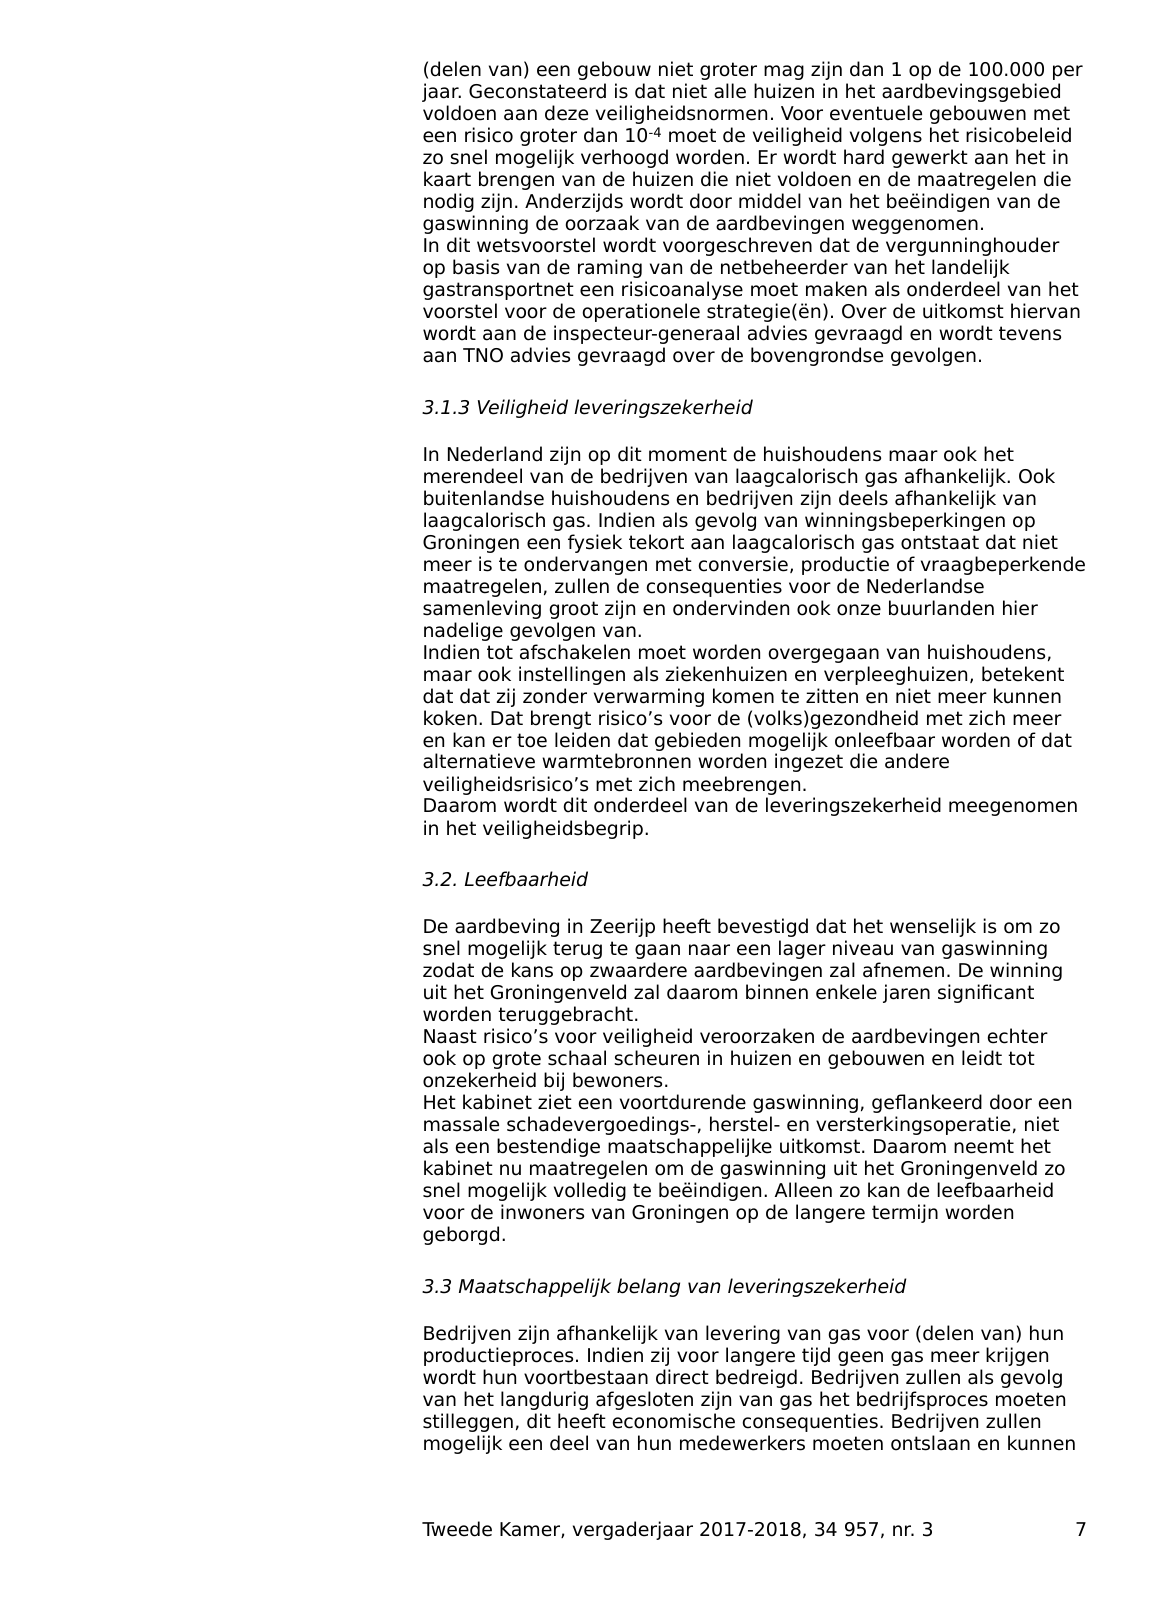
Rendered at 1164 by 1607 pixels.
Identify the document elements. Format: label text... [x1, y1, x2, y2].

text De aardbeving in Zeerijp heeft bevestigd dat het wenselijk is om zo snel mogelijk terug te gaan naar een lager niveau van gaswinning zodat de kans op zwaardere aardbevingen zal afnemen. De winning uit het Groningenveld zal daarom binnen enkele jaren significant worden teruggebracht. [422, 916, 1087, 1026]
text In Nederland zijn op dit moment de huishoudens maar ook het merendeel van de bedrijven van laagcalorisch gas afhankelijk. Ook buitenlandse huishoudens en bedrijven zijn deels afhankelijk van laagcalorisch gas. Indien als gevolg van winningsbeperkingen op Groningen een fysiek tekort aan laagcalorisch gas ontstaat dat niet meer is te ondervangen met conversie, productie of vraagbeperkende maatregelen, zullen de consequenties voor de Nederlandse samenleving groot zijn en ondervinden ook onze buurlanden hier nadelige gevolgen van. [422, 444, 1087, 642]
text Daarom wordt dit onderdeel van de leveringszekerheid meegenomen in het veiligheidsbegrip. [422, 795, 1087, 839]
text In dit wetsvoorstel wordt voorgeschreven dat de vergunninghouder op basis van de raming van de netbeheerder van het landelijk gastransportnet een risicoanalyse moet maken als onderdeel van het voorstel voor de operationele strategie(ën). Over de uitkomst hiervan wordt aan de inspecteur-generaal advies gevraagd en wordt tevens aan TNO advies gevraagd over de bovengrondse gevolgen. [422, 235, 1087, 367]
subtitle 3.3 Maatschappelijk belang van leveringszekerheid [422, 1276, 1087, 1298]
text Naast risico’s voor veiligheid veroorzaken de aardbevingen echter ook op grote schaal scheuren in huizen en gebouwen en leidt tot onzekerheid bij bewoners. [422, 1026, 1087, 1092]
subtitle 3.2. Leefbaarheid [422, 869, 1087, 891]
text Het kabinet ziet een voortdurende gaswinning, geflankeerd door een massale schadevergoedings-, herstel- en versterkingsoperatie, niet als een bestendige maatschappelijke uitkomst. Daarom neemt het kabinet nu maatregelen om de gaswinning uit het Groningenveld zo snel mogelijk volledig te beëindigen. Alleen zo kan de leefbaarheid voor de inwoners van Groningen op de langere termijn worden geborgd. [422, 1092, 1087, 1246]
text Indien tot afschakelen moet worden overgegaan van huishoudens, maar ook instellingen als ziekenhuizen en verpleeghuizen, betekent dat dat zij zonder verwarming komen te zitten en niet meer kunnen koken. Dat brengt risico’s voor de (volks)gezondheid met zich meer en kan er toe leiden dat gebieden mogelijk onleefbaar worden of dat alternatieve warmtebronnen worden ingezet die andere veiligheidsrisico’s met zich meebrengen. [422, 642, 1087, 795]
text Bedrijven zijn afhankelijk van levering van gas voor (delen van) hun productieproces. Indien zij voor langere tijd geen gas meer krijgen wordt hun voortbestaan direct bedreigd. Bedrijven zullen als gevolg van het langdurig afgesloten zijn van gas het bedrijfsproces moeten stilleggen, dit heeft economische consequenties. Bedrijven zullen mogelijk een deel van hun medewerkers moeten ontslaan en kunnen [422, 1323, 1087, 1455]
subtitle 3.1.3 Veiligheid leveringszekerheid [422, 397, 1087, 419]
text (delen van) een gebouw niet groter mag zijn dan 1 op de 100.000 per jaar. Geconstateerd is dat niet alle huizen in het aardbevingsgebied voldoen aan deze veiligheidsnormen. Voor eventuele gebouwen met een risico groter dan 10-4 moet de veiligheid volgens het risicobeleid zo snel mogelijk verhoogd worden. Er wordt hard gewerkt aan het in kaart brengen van de huizen die niet voldoen en de maatregelen die nodig zijn. Anderzijds wordt door middel van het beëindigen van de gaswinning de oorzaak van de aardbevingen weggenomen. [422, 59, 1087, 235]
